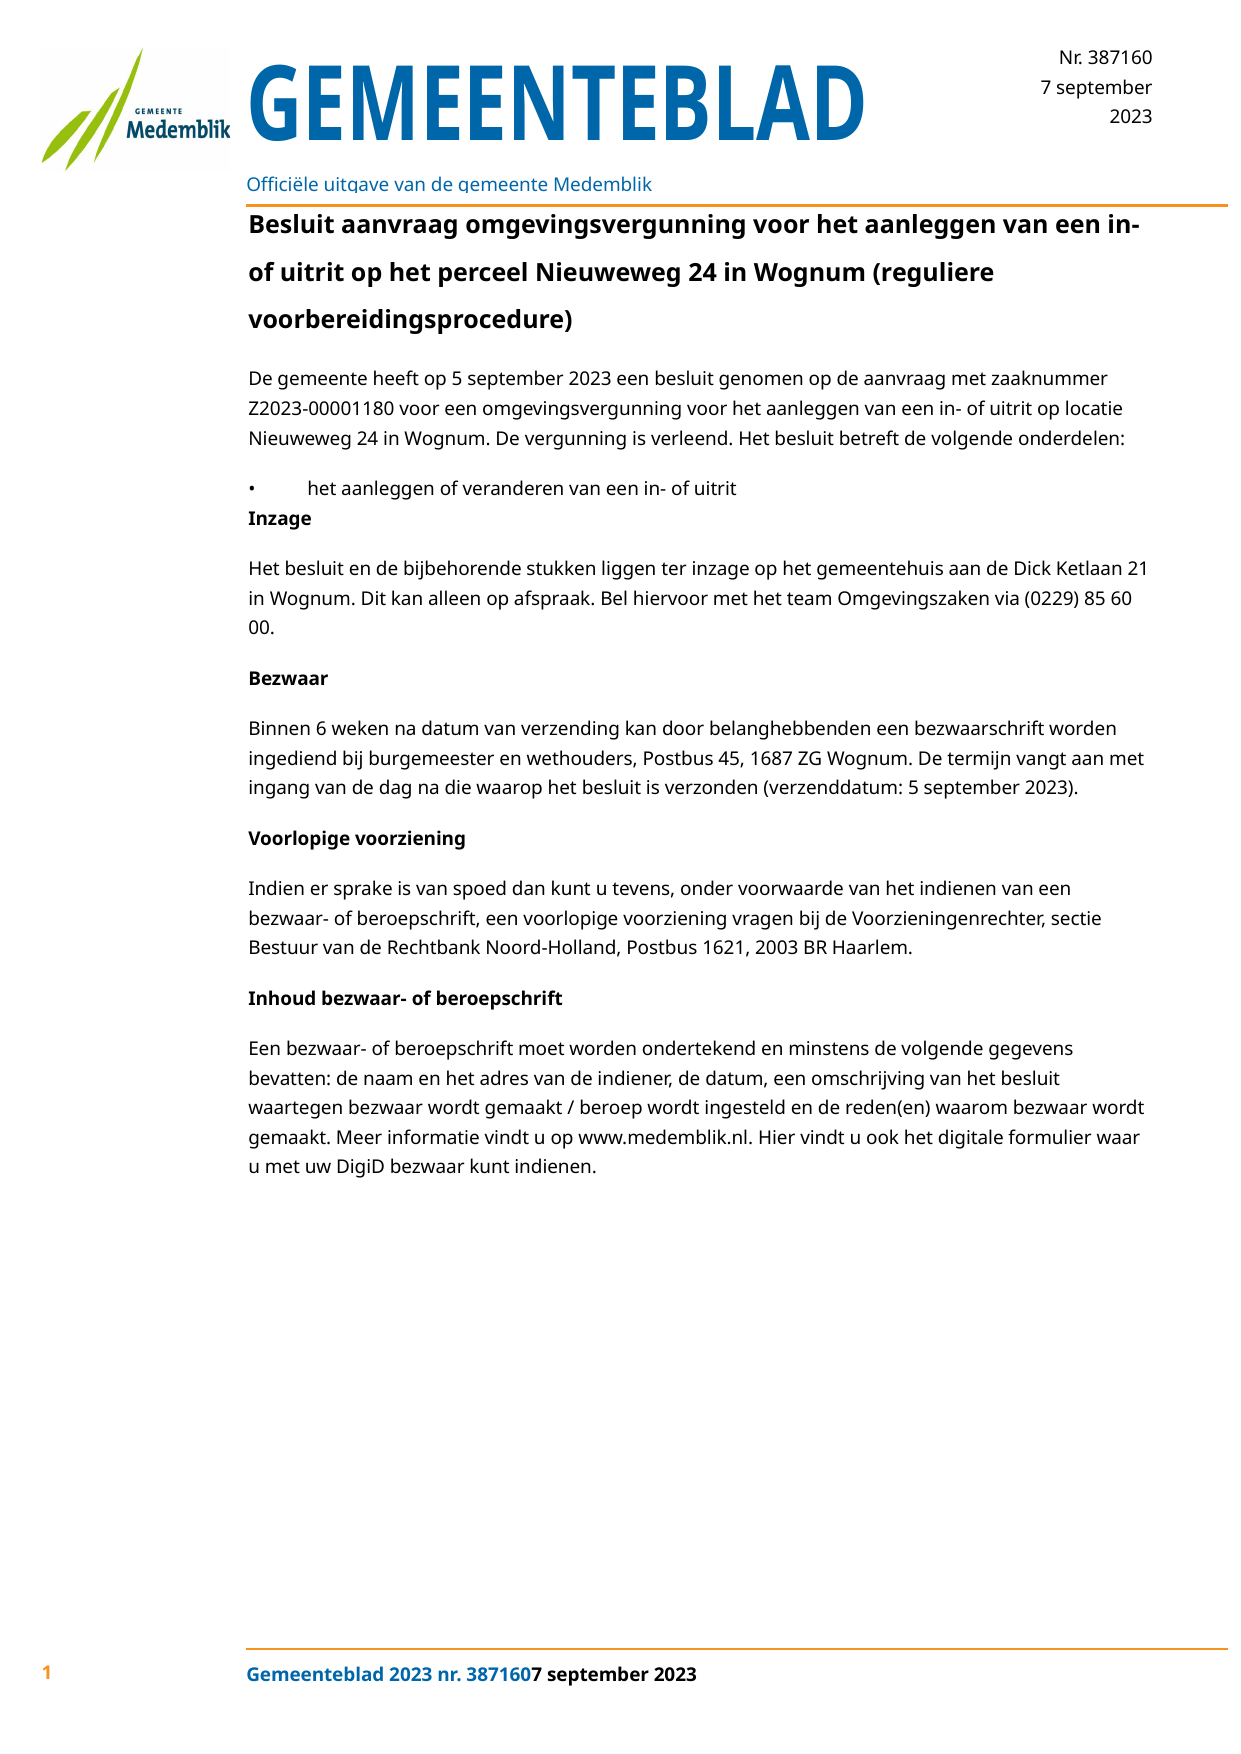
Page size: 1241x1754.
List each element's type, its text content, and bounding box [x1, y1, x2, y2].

text Binnen 6 weken na datum van verzending kan door belanghebbenden een bezwaarschrift worden ingediend bij burgemeester en wethouders, Postbus 45, 1687 ZG Wognum. De termijn vangt aan met ingang van de dag na die waarop het besluit is verzonden (verzenddatum: 5 september 2023). [248, 715, 1152, 800]
text Inzage [248, 505, 1152, 530]
text Het besluit en de bijbehorende stukken liggen ter inzage op het gemeentehuis aan de Dick Ketlaan 21 in Wognum. Dit kan alleen op afspraak. Bel hiervoor met het team Omgevingszaken via (0229) 85 60 00. [248, 555, 1152, 640]
text Inhoud bezwaar- of beroepschrift [248, 985, 1152, 1010]
text Indien er sprake is van spoed dan kunt u tevens, onder voorwaarde van het indienen van een bezwaar- of beroepschrift, een voorlopige voorziening vragen bij de Voorzieningenrechter, sectie Bestuur van de Rechtbank Noord-Holland, Postbus 1621, 2003 BR Haarlem. [248, 875, 1152, 960]
list het aanleggen of veranderen van een in- of uitrit [248, 475, 1152, 501]
text Een bezwaar- of beroepschrift moet worden ondertekend en minstens de volgende gegevens bevatten: de naam en het adres van de indiener, de datum, een omschrijving van het besluit waartegen bezwaar wordt gemaakt / beroep wordt ingesteld en de reden(en) waarom bezwaar wordt gemaakt. Meer informatie vindt u op www.medemblik.nl. Hier vindt u ook het digitale formulier waar u met uw DigiD bezwaar kunt indienen. [248, 1035, 1152, 1179]
text Bezwaar [248, 665, 1152, 690]
text Voorlopige voorziening [248, 825, 1152, 850]
text Besluit aanvraag omgevingsvergunning voor het aanleggen van een in- of uitrit op het perceel Nieuweweg 24 in Wognum (reguliere voorbereidingsprocedure) [248, 207, 1152, 336]
text De gemeente heeft op 5 september 2023 een besluit genomen op de aanvraag met zaaknummer Z2023-00001180 voor een omgevingsvergunning voor het aanleggen van een in- of uitrit op locatie Nieuweweg 24 in Wognum. De vergunning is verleend. Het besluit betreft de volgende onderdelen: [248, 366, 1152, 450]
picture [41, 47, 231, 172]
